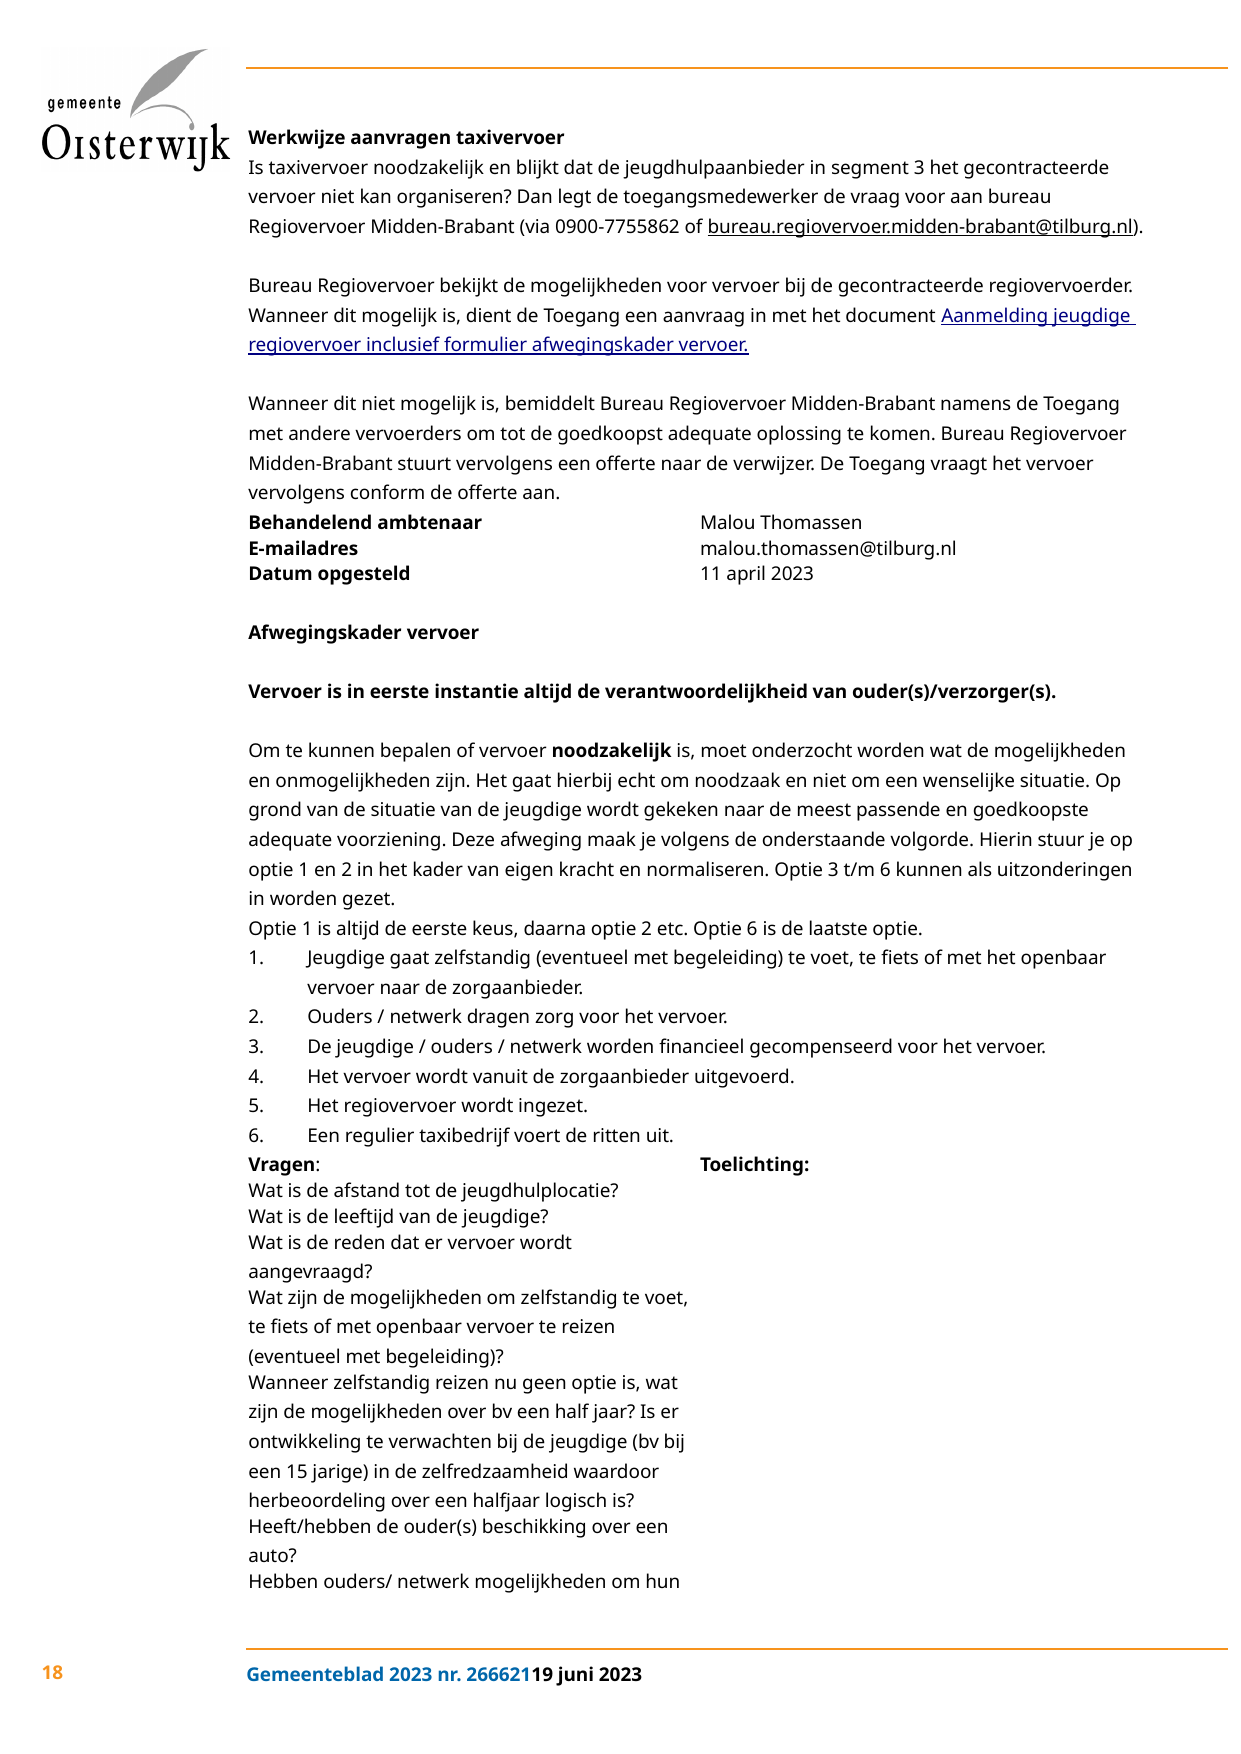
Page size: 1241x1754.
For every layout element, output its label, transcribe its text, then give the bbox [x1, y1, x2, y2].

text Om te kunnen bepalen of vervoer noodzakelijk is, moet onderzocht worden wat de mogelijkheden en onmogelijkheden zijn. Het gaat hierbij echt om noodzaak en niet om een wenselijke situatie. Op grond van de situatie van de jeugdige wordt gekeken naar de meest passende en goedkoopste adequate voorziening. Deze afweging maak je volgens de onderstaande volgorde. Hierin stuur je op optie 1 en 2 in het kader van eigen kracht en normaliseren. Optie 3 t/m 6 kunnen als uitzonderingen in worden gezet. [248, 737, 1152, 911]
text Werkwijze aanvragen taxivervoer [248, 124, 1152, 150]
list Een regulier taxibedrijf voert de ritten uit. [248, 1122, 1152, 1148]
table_cell [700, 1569, 1152, 1594]
table_cell [700, 1203, 1152, 1229]
table_cell [700, 1178, 1152, 1203]
table_header Malou Thomassen [700, 509, 1152, 535]
list Jeugdige gaat zelfstandig (eventueel met begeleiding) te voet, te fiets of met het openbaar vervoer naar de zorgaanbieder. [248, 944, 1152, 1000]
text Wanneer dit niet mogelijk is, bemiddelt Bureau Regiovervoer Midden-Brabant namens de Toegang met andere vervoerders om tot de goedkoopst adequate oplossing te komen. Bureau Regiovervoer Midden-Brabant stuurt vervolgens een offerte naar de verwijzer. De Toegang vraagt het vervoer vervolgens conform de offerte aan. [248, 391, 1152, 505]
table_cell Wat is de reden dat er vervoer wordt aangevraagd? [248, 1229, 700, 1284]
table_cell Wanneer zelfstandig reizen nu geen optie is, wat zijn de mogelijkheden over bv een half jaar? Is er ontwikkeling te verwachten bij de jeugdige (bv bij een 15 jarige) in de zelfredzaamheid waardoor herbeoordeling over een halfjaar logisch is? [248, 1369, 700, 1513]
text Vervoer is in eerste instantie altijd de verantwoordelijkheid van ouder(s)/verzorger(s). [248, 678, 1152, 704]
table_cell Wat is de leeftijd van de jeugdige? [248, 1203, 700, 1229]
table_cell Wat is de afstand tot de jeugdhulplocatie? [248, 1178, 700, 1203]
table_cell Wat zijn de mogelijkheden om zelfstandig te voet, te fiets of met openbaar vervoer te reizen (eventueel met begeleiding)? [248, 1284, 700, 1369]
table_cell [700, 1369, 1152, 1513]
table_cell [700, 1229, 1152, 1284]
list De jeugdige / ouders / netwerk worden financieel gecompenseerd voor het vervoer. [248, 1033, 1152, 1059]
list Ouders / netwerk dragen zorg voor het vervoer. [248, 1004, 1152, 1029]
table_cell Heeft/hebben de ouder(s) beschikking over een auto? [248, 1513, 700, 1568]
table_header Behandelend ambtenaar [248, 509, 700, 535]
table_cell 11 april 2023 [700, 561, 1152, 586]
table_cell [700, 1284, 1152, 1369]
text Afwegingskader vervoer [248, 619, 1152, 645]
list Het vervoer wordt vanuit de zorgaanbieder uitgevoerd. [248, 1063, 1152, 1088]
table_header Vragen: [248, 1152, 700, 1177]
text Wanneer dit mogelijk is, dient de Toegang een aanvraag in met het document Aanmelding jeugdige regiovervoer inclusief formulier afwegingskader vervoer. [248, 302, 1152, 357]
table_cell Hebben ouders/ netwerk mogelijkheden om hun [248, 1569, 700, 1594]
table_cell Datum opgesteld [248, 561, 700, 586]
text Bureau Regiovervoer bekijkt de mogelijkheden voor vervoer bij de gecontracteerde regiovervoerder. [248, 272, 1152, 298]
text Is taxivervoer noodzakelijk en blijkt dat de jeugdhulpaanbieder in segment 3 het gecontracteerde vervoer niet kan organiseren? Dan legt de toegangsmedewerker de vraag voor aan bureau Regiovervoer Midden-Brabant (via 0900-7755862 of bureau.regiovervoer.midden-brabant@tilburg.nl). [248, 154, 1152, 239]
table_cell E-mailadres [248, 535, 700, 561]
picture [41, 47, 231, 172]
text Optie 1 is altijd de eerste keus, daarna optie 2 etc. Optie 6 is de laatste optie. [248, 915, 1152, 941]
table_cell malou.thomassen@tilburg.nl [700, 535, 1152, 561]
table_cell [700, 1513, 1152, 1568]
table_header Toelichting: [700, 1152, 1152, 1177]
list Het regiovervoer wordt ingezet. [248, 1092, 1152, 1118]
